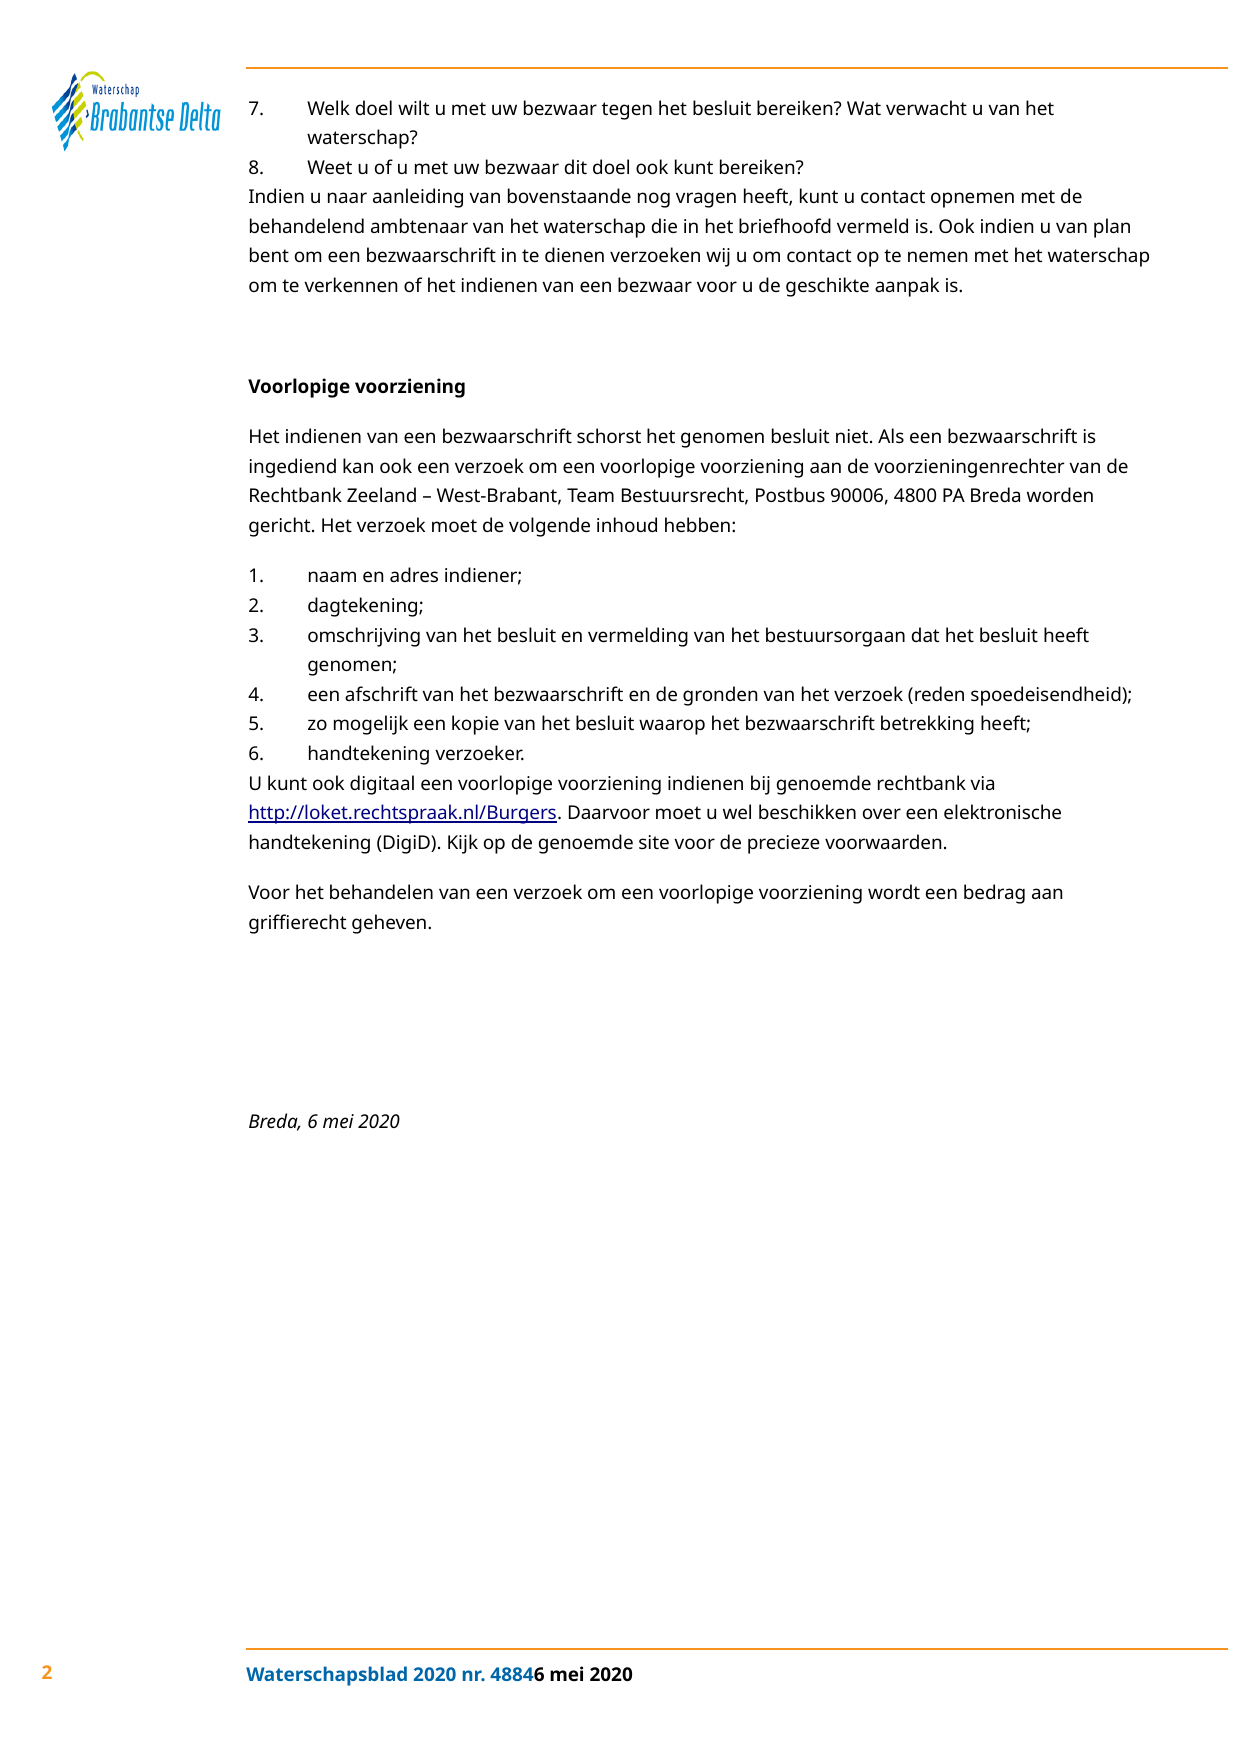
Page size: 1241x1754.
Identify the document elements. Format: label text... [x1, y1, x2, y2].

list zo mogelijk een kopie van het besluit waarop het bezwaarschrift betrekking heeft; [248, 711, 1152, 736]
text Indien u naar aanleiding van bovenstaande nog vragen heeft, kunt u contact opnemen met de behandelend ambtenaar van het waterschap die in het briefhoofd vermeld is. Ook indien u van plan bent om een bezwaarschrift in te dienen verzoeken wij u om contact op te nemen met het waterschap om te verkennen of het indienen van een bezwaar voor u de geschikte aanpak is. [248, 183, 1152, 298]
text Breda, 6 mei 2020 [248, 1108, 1152, 1134]
list naam en adres indiener; [248, 563, 1152, 588]
picture [41, 47, 231, 172]
list dagtekening; [248, 592, 1152, 618]
list handtekening verzoeker. [248, 740, 1152, 766]
text U kunt ook digitaal een voorlopige voorziening indienen bij genoemde rechtbank via http://loket.rechtspraak.nl/Burgers. Daarvoor moet u wel beschikken over een elektronische handtekening (DigiD). Kijk op de genoemde site voor de precieze voorwaarden. [248, 770, 1152, 855]
text Voorlopige voorziening [248, 373, 1152, 399]
text Voor het behandelen van een verzoek om een voorlopige voorziening wordt een bedrag aan griffierecht geheven. [248, 879, 1152, 935]
list Welk doel wilt u met uw bezwaar tegen het besluit bereiken? Wat verwacht u van het waterschap? [248, 95, 1152, 150]
list omschrijving van het besluit en vermelding van het bestuursorgaan dat het besluit heeft genomen; [248, 622, 1152, 677]
text Het indienen van een bezwaarschrift schorst het genomen besluit niet. Als een bezwaarschrift is ingediend kan ook een verzoek om een voorlopige voorziening aan de voorzieningenrechter van de Rechtbank Zeeland – West-Brabant, Team Bestuursrecht, Postbus 90006, 4800 PA Breda worden gericht. Het verzoek moet de volgende inhoud hebben: [248, 423, 1152, 538]
list Weet u of u met uw bezwaar dit doel ook kunt bereiken? [248, 154, 1152, 180]
list een afschrift van het bezwaarschrift en de gronden van het verzoek (reden spoedeisendheid); [248, 681, 1152, 707]
